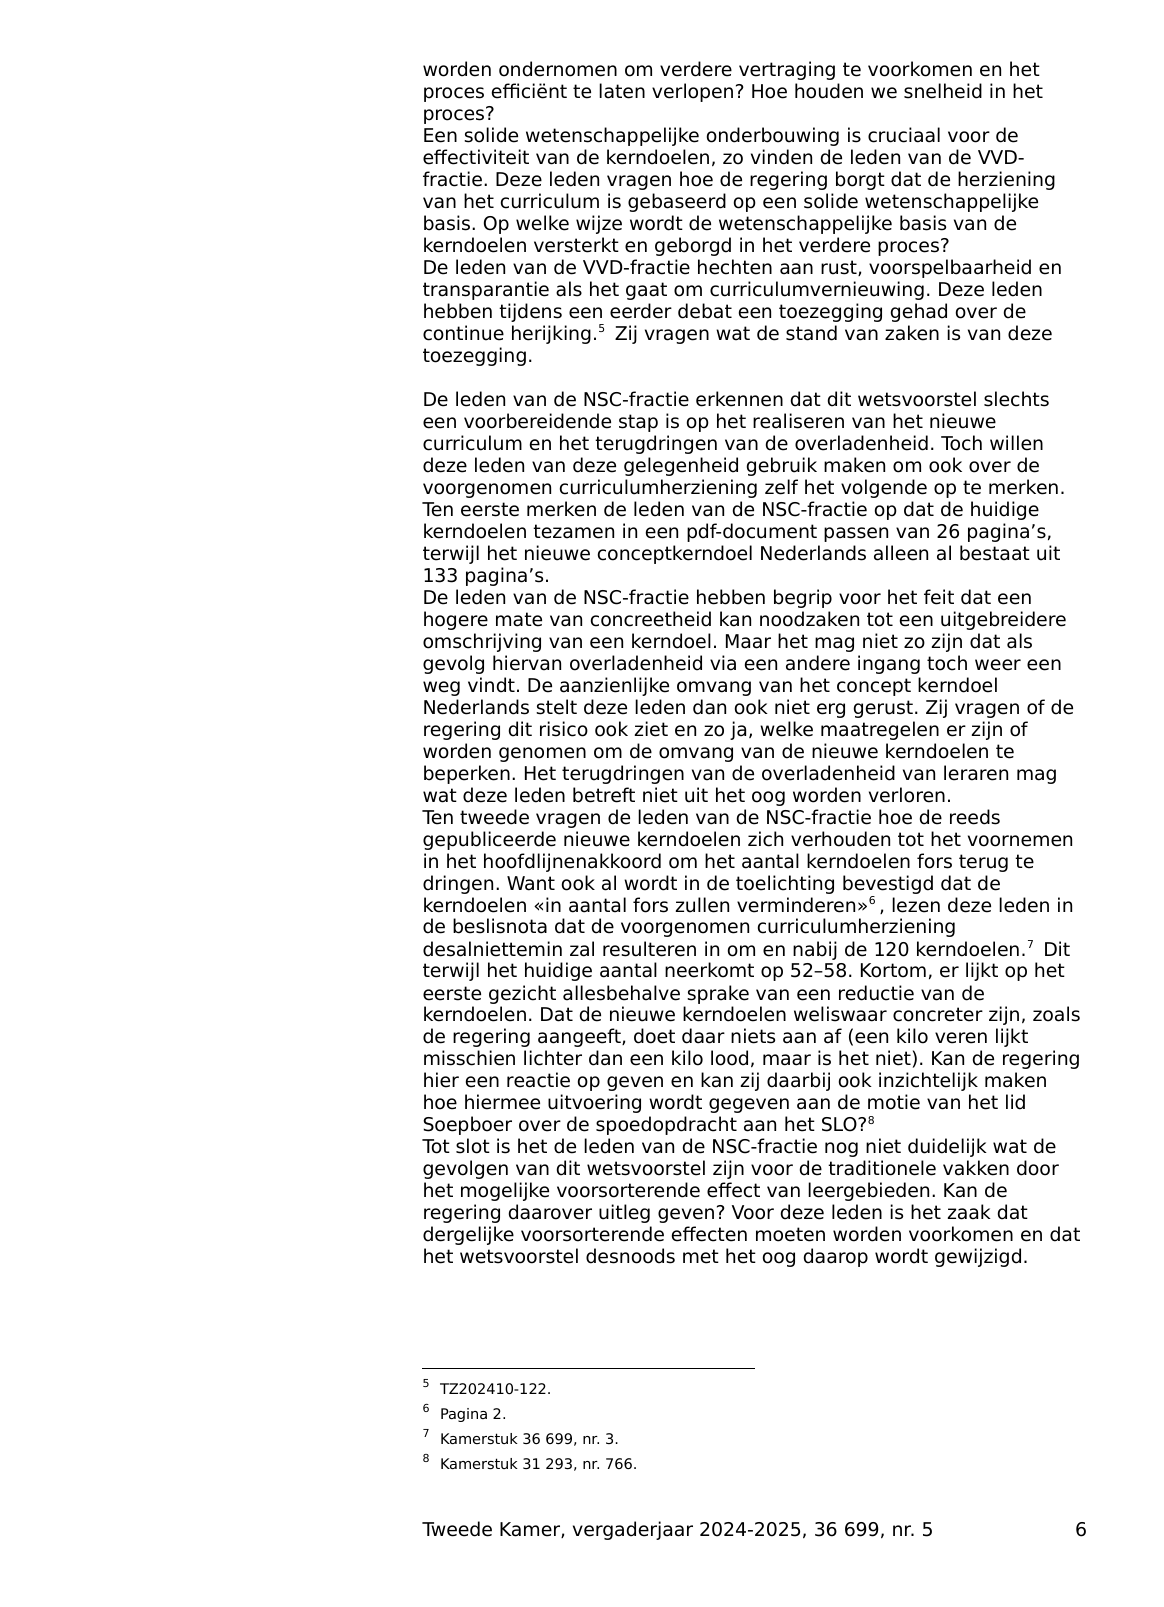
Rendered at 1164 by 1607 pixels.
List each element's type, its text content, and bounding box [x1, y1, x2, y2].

text Een solide wetenschappelijke onderbouwing is cruciaal voor de effectiviteit van de kerndoelen, zo vinden de leden van de VVD-fractie. Deze leden vragen hoe de regering borgt dat de herziening van het curriculum is gebaseerd op een solide wetenschappelijke basis. Op welke wijze wordt de wetenschappelijke basis van de kerndoelen versterkt en geborgd in het verdere proces? [422, 125, 1087, 257]
text Pagina 2. [422, 1402, 1087, 1424]
text Kamerstuk 36 699, nr. 3. [422, 1427, 1087, 1449]
text De leden van de NSC-fractie hebben begrip voor het feit dat een hogere mate van concreetheid kan noodzaken tot een uitgebreidere omschrijving van een kerndoel. Maar het mag niet zo zijn dat als gevolg hiervan overladenheid via een andere ingang toch weer een weg vindt. De aanzienlijke omvang van het concept kerndoel Nederlands stelt deze leden dan ook niet erg gerust. Zij vragen of de regering dit risico ook ziet en zo ja, welke maatregelen er zijn of worden genomen om de omvang van de nieuwe kerndoelen te beperken. Het terugdringen van de overladenheid van leraren mag wat deze leden betreft niet uit het oog worden verloren. [422, 587, 1087, 807]
text De leden van de VVD-fractie hechten aan rust, voorspelbaarheid en transparantie als het gaat om curriculumvernieuwing. Deze leden hebben tijdens een eerder debat een toezegging gehad over de continue herijking. Zij vragen wat de stand van zaken is van deze toezegging. [422, 257, 1087, 367]
text Kamerstuk 31 293, nr. 766. [422, 1452, 1087, 1474]
text Ten eerste merken de leden van de NSC-fractie op dat de huidige kerndoelen tezamen in een pdf-document passen van 26 pagina’s, terwijl het nieuwe conceptkerndoel Nederlands alleen al bestaat uit 133 pagina’s. [422, 499, 1087, 587]
text Tot slot is het de leden van de NSC-fractie nog niet duidelijk wat de gevolgen van dit wetsvoorstel zijn voor de traditionele vakken door het mogelijke voorsorterende effect van leergebieden. Kan de regering daarover uitleg geven? Voor deze leden is het zaak dat dergelijke voorsorterende effecten moeten worden voorkomen en dat het wetsvoorstel desnoods met het oog daarop wordt gewijzigd. [422, 1136, 1087, 1268]
text worden ondernomen om verdere vertraging te voorkomen en het proces efficiënt te laten verlopen? Hoe houden we snelheid in het proces? [422, 59, 1087, 125]
text TZ202410-122. [422, 1377, 1087, 1399]
text De leden van de NSC-fractie erkennen dat dit wetsvoorstel slechts een voorbereidende stap is op het realiseren van het nieuwe curriculum en het terugdringen van de overladenheid. Toch willen deze leden van deze gelegenheid gebruik maken om ook over de voorgenomen curriculumherziening zelf het volgende op te merken. [422, 389, 1087, 499]
text Ten tweede vragen de leden van de NSC-fractie hoe de reeds gepubliceerde nieuwe kerndoelen zich verhouden tot het voornemen in het hoofdlijnenakkoord om het aantal kerndoelen fors terug te dringen. Want ook al wordt in de toelichting bevestigd dat de kerndoelen «in aantal fors zullen verminderen», lezen deze leden in de beslisnota dat de voorgenomen curriculumherziening desalniettemin zal resulteren in om en nabij de 120 kerndoelen. Dit terwijl het huidige aantal neerkomt op 52–58. Kortom, er lijkt op het eerste gezicht allesbehalve sprake van een reductie van de kerndoelen. Dat de nieuwe kerndoelen weliswaar concreter zijn, zoals de regering aangeeft, doet daar niets aan af (een kilo veren lijkt misschien lichter dan een kilo lood, maar is het niet). Kan de regering hier een reactie op geven en kan zij daarbij ook inzichtelijk maken hoe hiermee uitvoering wordt gegeven aan de motie van het lid Soepboer over de spoedopdracht aan het SLO? [422, 807, 1087, 1136]
